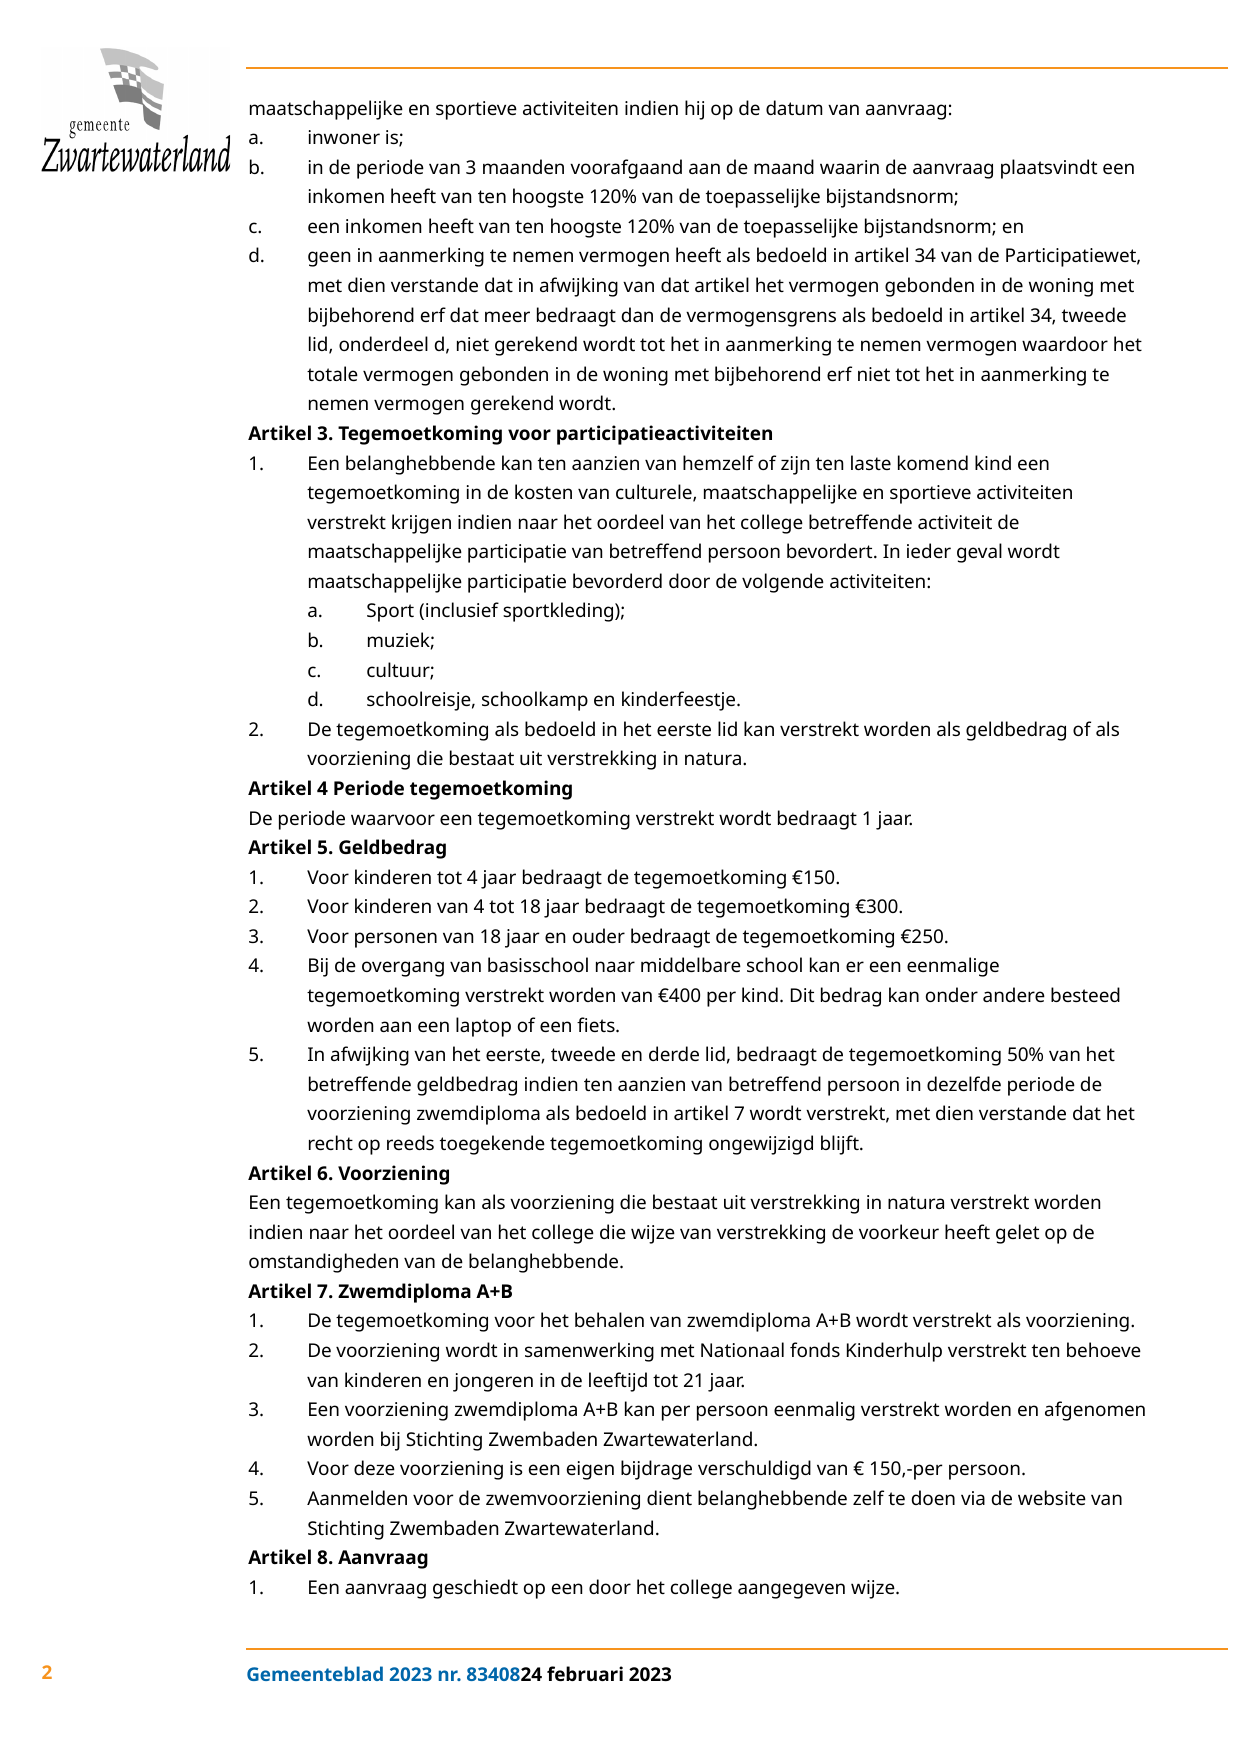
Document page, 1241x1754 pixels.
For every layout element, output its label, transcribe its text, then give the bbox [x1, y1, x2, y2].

text Artikel 5. Geldbedrag [248, 834, 1152, 860]
text Artikel 4 Periode tegemoetkoming [248, 775, 1152, 801]
list De tegemoetkoming voor het behalen van zwemdiploma A+B wordt verstrekt als voorziening. [248, 1308, 1152, 1333]
text Een tegemoetkoming kan als voorziening die bestaat uit verstrekking in natura verstrekt worden indien naar het oordeel van het college die wijze van verstrekking de voorkeur heeft gelet op de omstandigheden van de belanghebbende. [248, 1189, 1152, 1274]
text Artikel 6. Voorziening [248, 1160, 1152, 1186]
list Een belanghebbende kan ten aanzien van hemzelf of zijn ten laste komend kind een tegemoetkoming in de kosten van culturele, maatschappelijke en sportieve activiteiten verstrekt krijgen indien naar het oordeel van het college betreffende activiteit de maatschappelijke participatie van betreffend persoon bevordert. In ieder geval wordt maatschappelijke participatie bevorderd door de volgende activiteiten: [248, 450, 1152, 594]
list De tegemoetkoming als bedoeld in het eerste lid kan verstrekt worden als geldbedrag of als voorziening die bestaat uit verstrekking in natura. [248, 716, 1152, 771]
list Aanmelden voor de zwemvoorziening dient belanghebbende zelf te doen via de website van Stichting Zwembaden Zwartewaterland. [248, 1485, 1152, 1541]
list in de periode van 3 maanden voorafgaand aan de maand waarin de aanvraag plaatsvindt een inkomen heeft van ten hoogste 120% van de toepasselijke bijstandsnorm; [248, 154, 1152, 209]
picture [41, 47, 231, 172]
list schoolreisje, schoolkamp en kinderfeestje. [307, 686, 1152, 712]
list Voor deze voorziening is een eigen bijdrage verschuldigd van € 150,-per persoon. [248, 1456, 1152, 1481]
list geen in aanmerking te nemen vermogen heeft als bedoeld in artikel 34 van de Participatiewet, met dien verstande dat in afwijking van dat artikel het vermogen gebonden in de woning met bijbehorend erf dat meer bedraagt dan de vermogensgrens als bedoeld in artikel 34, tweede lid, onderdeel d, niet gerekend wordt tot het in aanmerking te nemen vermogen waardoor het totale vermogen gebonden in de woning met bijbehorend erf niet tot het in aanmerking te nemen vermogen gerekend wordt. [248, 243, 1152, 416]
list De voorziening wordt in samenwerking met Nationaal fonds Kinderhulp verstrekt ten behoeve van kinderen en jongeren in de leeftijd tot 21 jaar. [248, 1337, 1152, 1393]
list Voor kinderen tot 4 jaar bedraagt de tegemoetkoming €150. [248, 864, 1152, 890]
text Artikel 8. Aanvraag [248, 1544, 1152, 1570]
list een inkomen heeft van ten hoogste 120% van de toepasselijke bijstandsnorm; en [248, 213, 1152, 239]
text Artikel 7. Zwemdiploma A+B [248, 1278, 1152, 1304]
list inwoner is; [248, 124, 1152, 150]
text Artikel 3. Tegemoetkoming voor participatieactiviteiten [248, 420, 1152, 446]
text maatschappelijke en sportieve activiteiten indien hij op de datum van aanvraag: [248, 95, 1152, 121]
list Een aanvraag geschiedt op een door het college aangegeven wijze. [248, 1574, 1152, 1600]
list Bij de overgang van basisschool naar middelbare school kan er een eenmalige tegemoetkoming verstrekt worden van €400 per kind. Dit bedrag kan onder andere besteed worden aan een laptop of een fiets. [248, 953, 1152, 1038]
list cultuur; [307, 657, 1152, 683]
list Voor personen van 18 jaar en ouder bedraagt de tegemoetkoming €250. [248, 923, 1152, 949]
list In afwijking van het eerste, tweede en derde lid, bedraagt de tegemoetkoming 50% van het betreffende geldbedrag indien ten aanzien van betreffend persoon in dezelfde periode de voorziening zwemdiploma als bedoeld in artikel 7 wordt verstrekt, met dien verstande dat het recht op reeds toegekende tegemoetkoming ongewijzigd blijft. [248, 1041, 1152, 1156]
list muziek; [307, 627, 1152, 653]
text De periode waarvoor een tegemoetkoming verstrekt wordt bedraagt 1 jaar. [248, 805, 1152, 831]
list Sport (inclusief sportkleding); [307, 598, 1152, 623]
list Voor kinderen van 4 tot 18 jaar bedraagt de tegemoetkoming €300. [248, 893, 1152, 919]
list Een voorziening zwemdiploma A+B kan per persoon eenmalig verstrekt worden en afgenomen worden bij Stichting Zwembaden Zwartewaterland. [248, 1396, 1152, 1452]
